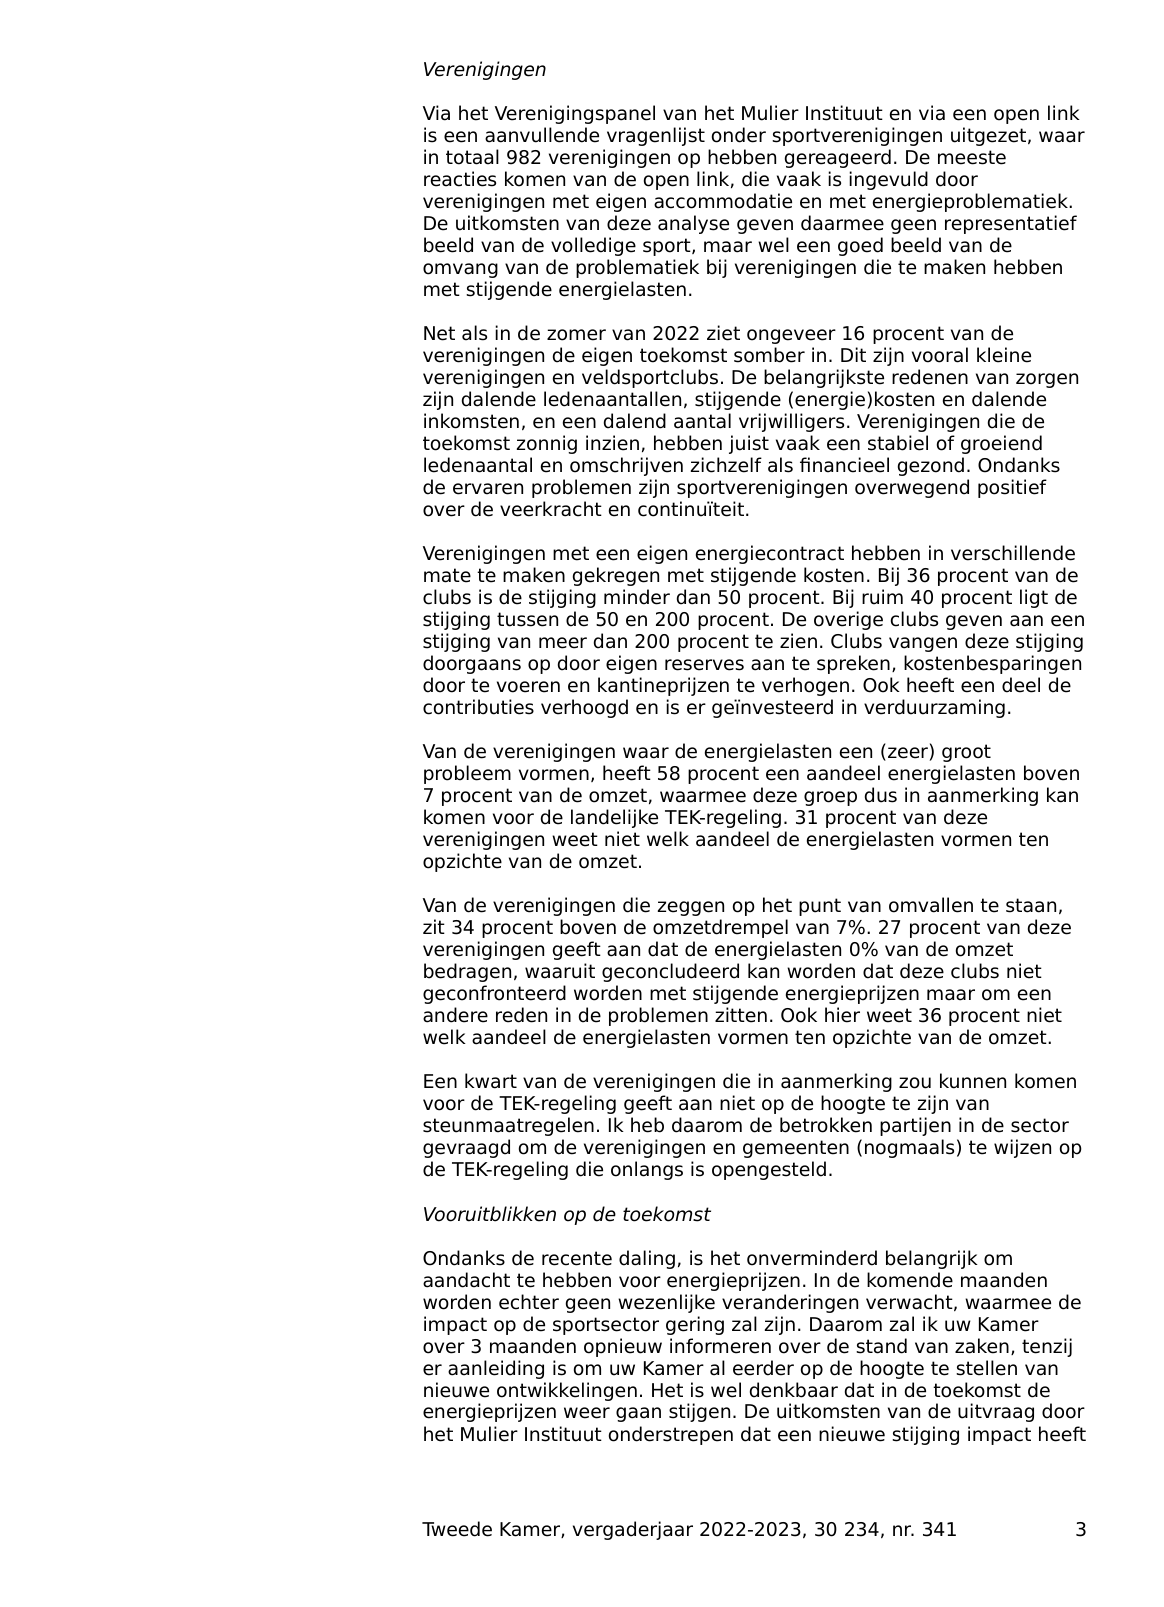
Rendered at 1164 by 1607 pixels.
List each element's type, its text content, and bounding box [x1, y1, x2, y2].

text Van de verenigingen waar de energielasten een (zeer) groot probleem vormen, heeft 58 procent een aandeel energielasten boven 7 procent van de omzet, waarmee deze groep dus in aanmerking kan komen voor de landelijke TEK-regeling. 31 procent van deze verenigingen weet niet welk aandeel de energielasten vormen ten opzichte van de omzet. [422, 741, 1087, 873]
text Een kwart van de verenigingen die in aanmerking zou kunnen komen voor de TEK-regeling geeft aan niet op de hoogte te zijn van steunmaatregelen. Ik heb daarom de betrokken partijen in de sector gevraagd om de verenigingen en gemeenten (nogmaals) te wijzen op de TEK-regeling die onlangs is opengesteld. [422, 1071, 1087, 1181]
subtitle Verenigingen [422, 59, 1087, 81]
text Net als in de zomer van 2022 ziet ongeveer 16 procent van de verenigingen de eigen toekomst somber in. Dit zijn vooral kleine verenigingen en veldsportclubs. De belangrijkste redenen van zorgen zijn dalende ledenaantallen, stijgende (energie)kosten en dalende inkomsten, en een dalend aantal vrijwilligers. Verenigingen die de toekomst zonnig inzien, hebben juist vaak een stabiel of groeiend ledenaantal en omschrijven zichzelf als financieel gezond. Ondanks de ervaren problemen zijn sportverenigingen overwegend positief over de veerkracht en continuïteit. [422, 323, 1087, 521]
text Verenigingen met een eigen energiecontract hebben in verschillende mate te maken gekregen met stijgende kosten. Bij 36 procent van de clubs is de stijging minder dan 50 procent. Bij ruim 40 procent ligt de stijging tussen de 50 en 200 procent. De overige clubs geven aan een stijging van meer dan 200 procent te zien. Clubs vangen deze stijging doorgaans op door eigen reserves aan te spreken, kostenbesparingen door te voeren en kantineprijzen te verhogen. Ook heeft een deel de contributies verhoogd en is er geïnvesteerd in verduurzaming. [422, 543, 1087, 719]
subtitle Vooruitblikken op de toekomst [422, 1203, 1087, 1225]
text Via het Verenigingspanel van het Mulier Instituut en via een open link is een aanvullende vragenlijst onder sportverenigingen uitgezet, waar in totaal 982 verenigingen op hebben gereageerd. De meeste reacties komen van de open link, die vaak is ingevuld door verenigingen met eigen accommodatie en met energieproblematiek. De uitkomsten van deze analyse geven daarmee geen representatief beeld van de volledige sport, maar wel een goed beeld van de omvang van de problematiek bij verenigingen die te maken hebben met stijgende energielasten. [422, 103, 1087, 301]
text Van de verenigingen die zeggen op het punt van omvallen te staan, zit 34 procent boven de omzetdrempel van 7%. 27 procent van deze verenigingen geeft aan dat de energielasten 0% van de omzet bedragen, waaruit geconcludeerd kan worden dat deze clubs niet geconfronteerd worden met stijgende energieprijzen maar om een andere reden in de problemen zitten. Ook hier weet 36 procent niet welk aandeel de energielasten vormen ten opzichte van de omzet. [422, 895, 1087, 1049]
text Ondanks de recente daling, is het onverminderd belangrijk om aandacht te hebben voor energieprijzen. In de komende maanden worden echter geen wezenlijke veranderingen verwacht, waarmee de impact op de sportsector gering zal zijn. Daarom zal ik uw Kamer over 3 maanden opnieuw informeren over de stand van zaken, tenzij er aanleiding is om uw Kamer al eerder op de hoogte te stellen van nieuwe ontwikkelingen. Het is wel denkbaar dat in de toekomst de energieprijzen weer gaan stijgen. De uitkomsten van de uitvraag door het Mulier Instituut onderstrepen dat een nieuwe stijging impact heeft [422, 1248, 1087, 1445]
